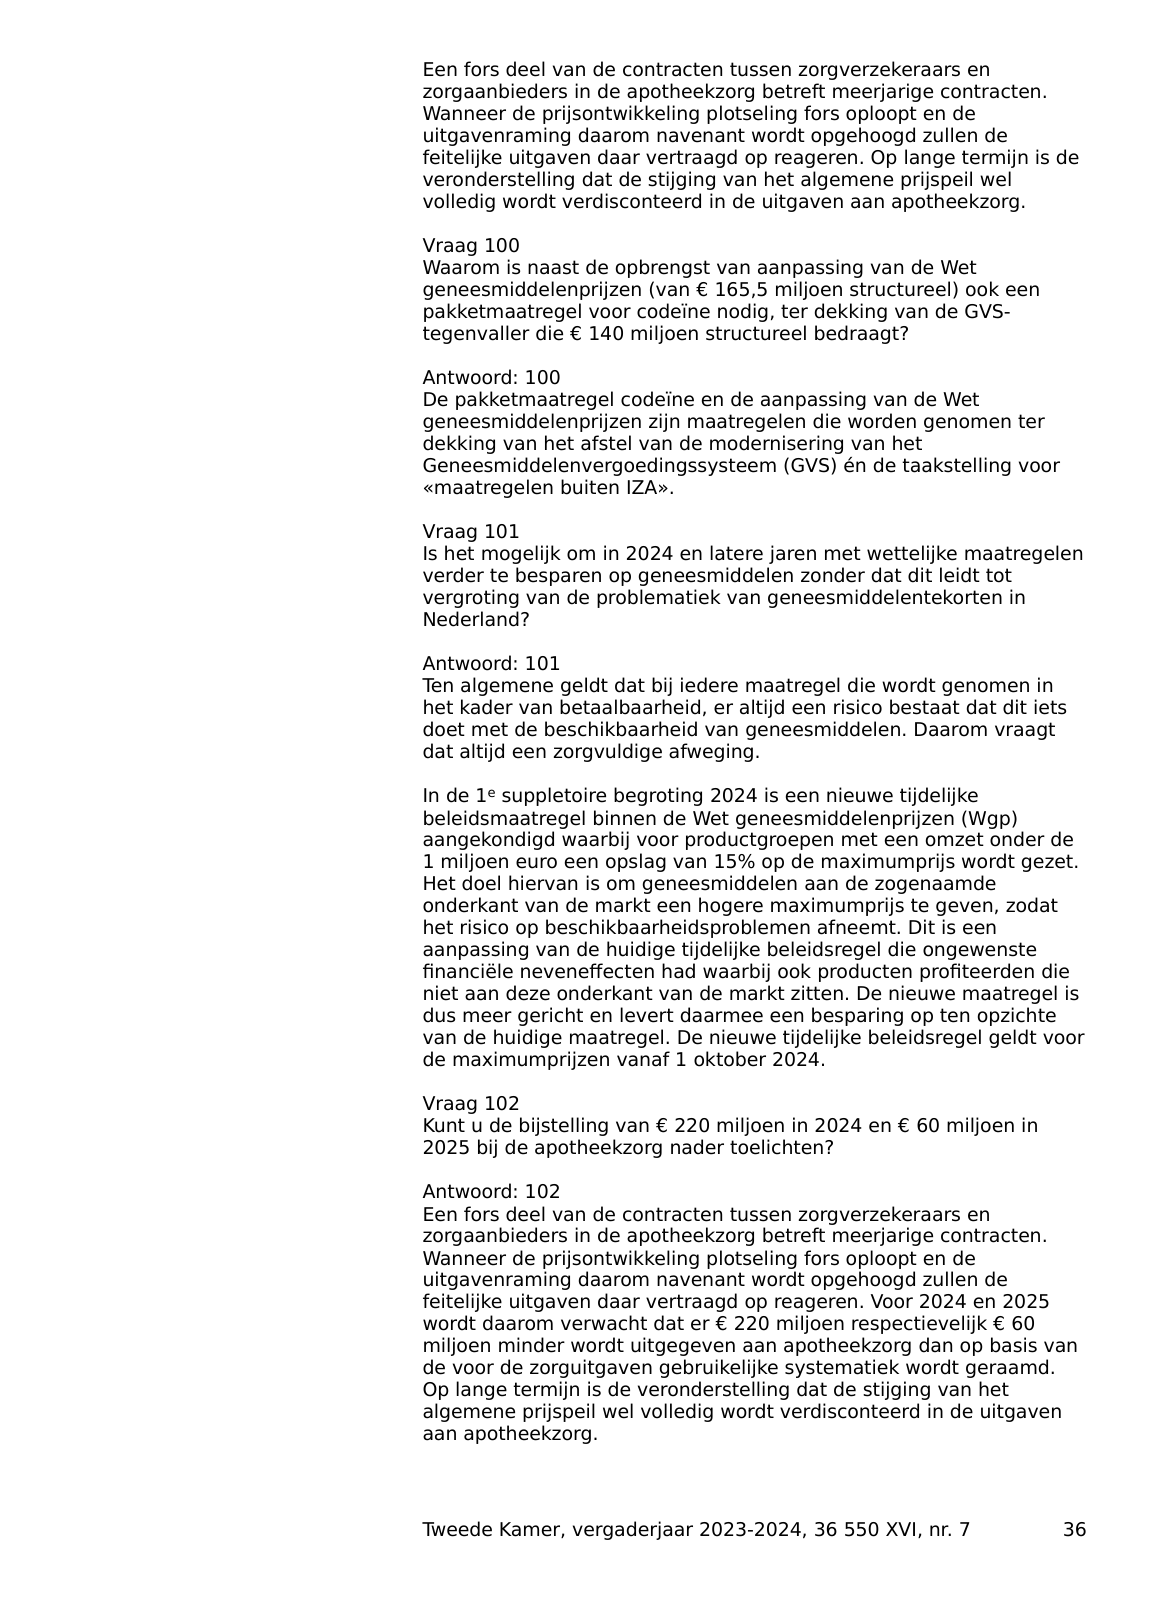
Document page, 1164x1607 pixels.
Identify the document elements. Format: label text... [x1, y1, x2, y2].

text Is het mogelijk om in 2024 en latere jaren met wettelijke maatregelen verder te besparen op geneesmiddelen zonder dat dit leidt tot vergroting van de problematiek van geneesmiddelentekorten in Nederland? [422, 543, 1087, 631]
text Vraag 102 [422, 1093, 1087, 1115]
text Ten algemene geldt dat bij iedere maatregel die wordt genomen in het kader van betaalbaarheid, er altijd een risico bestaat dat dit iets doet met de beschikbaarheid van geneesmiddelen. Daarom vraagt dat altijd een zorgvuldige afweging. [422, 675, 1087, 763]
text Kunt u de bijstelling van € 220 miljoen in 2024 en € 60 miljoen in 2025 bij de apotheekzorg nader toelichten? [422, 1115, 1087, 1159]
text Waarom is naast de opbrengst van aanpassing van de Wet geneesmiddelenprijzen (van € 165,5 miljoen structureel) ook een pakketmaatregel voor codeïne nodig, ter dekking van de GVS-tegenvaller die € 140 miljoen structureel bedraagt? [422, 257, 1087, 345]
text Een fors deel van de contracten tussen zorgverzekeraars en zorgaanbieders in de apotheekzorg betreft meerjarige contracten. Wanneer de prijsontwikkeling plotseling fors oploopt en de uitgavenraming daarom navenant wordt opgehoogd zullen de feitelijke uitgaven daar vertraagd op reageren. Voor 2024 en 2025 wordt daarom verwacht dat er € 220 miljoen respectievelijk € 60 miljoen minder wordt uitgegeven aan apotheekzorg dan op basis van de voor de zorguitgaven gebruikelijke systematiek wordt geraamd. Op lange termijn is de veronderstelling dat de stijging van het algemene prijspeil wel volledig wordt verdisconteerd in de uitgaven aan apotheekzorg. [422, 1203, 1087, 1445]
text Vraag 101 [422, 521, 1087, 543]
text Antwoord: 102 [422, 1181, 1087, 1203]
text De pakketmaatregel codeïne en de aanpassing van de Wet geneesmiddelenprijzen zijn maatregelen die worden genomen ter dekking van het afstel van de modernisering van het Geneesmiddelenvergoedingssysteem (GVS) én de taakstelling voor «maatregelen buiten IZA». [422, 389, 1087, 499]
text Een fors deel van de contracten tussen zorgverzekeraars en zorgaanbieders in de apotheekzorg betreft meerjarige contracten. Wanneer de prijsontwikkeling plotseling fors oploopt en de uitgavenraming daarom navenant wordt opgehoogd zullen de feitelijke uitgaven daar vertraagd op reageren. Op lange termijn is de veronderstelling dat de stijging van het algemene prijspeil wel volledig wordt verdisconteerd in de uitgaven aan apotheekzorg. [422, 59, 1087, 213]
text Antwoord: 101 [422, 653, 1087, 675]
text In de 1e suppletoire begroting 2024 is een nieuwe tijdelijke beleidsmaatregel binnen de Wet geneesmiddelenprijzen (Wgp) aangekondigd waarbij voor productgroepen met een omzet onder de 1 miljoen euro een opslag van 15% op de maximumprijs wordt gezet. Het doel hiervan is om geneesmiddelen aan de zogenaamde onderkant van de markt een hogere maximumprijs te geven, zodat het risico op beschikbaarheidsproblemen afneemt. Dit is een aanpassing van de huidige tijdelijke beleidsregel die ongewenste financiële neveneffecten had waarbij ook producten profiteerden die niet aan deze onderkant van de markt zitten. De nieuwe maatregel is dus meer gericht en levert daarmee een besparing op ten opzichte van de huidige maatregel. De nieuwe tijdelijke beleidsregel geldt voor de maximumprijzen vanaf 1 oktober 2024. [422, 785, 1087, 1071]
text Antwoord: 100 [422, 367, 1087, 389]
text Vraag 100 [422, 235, 1087, 257]
